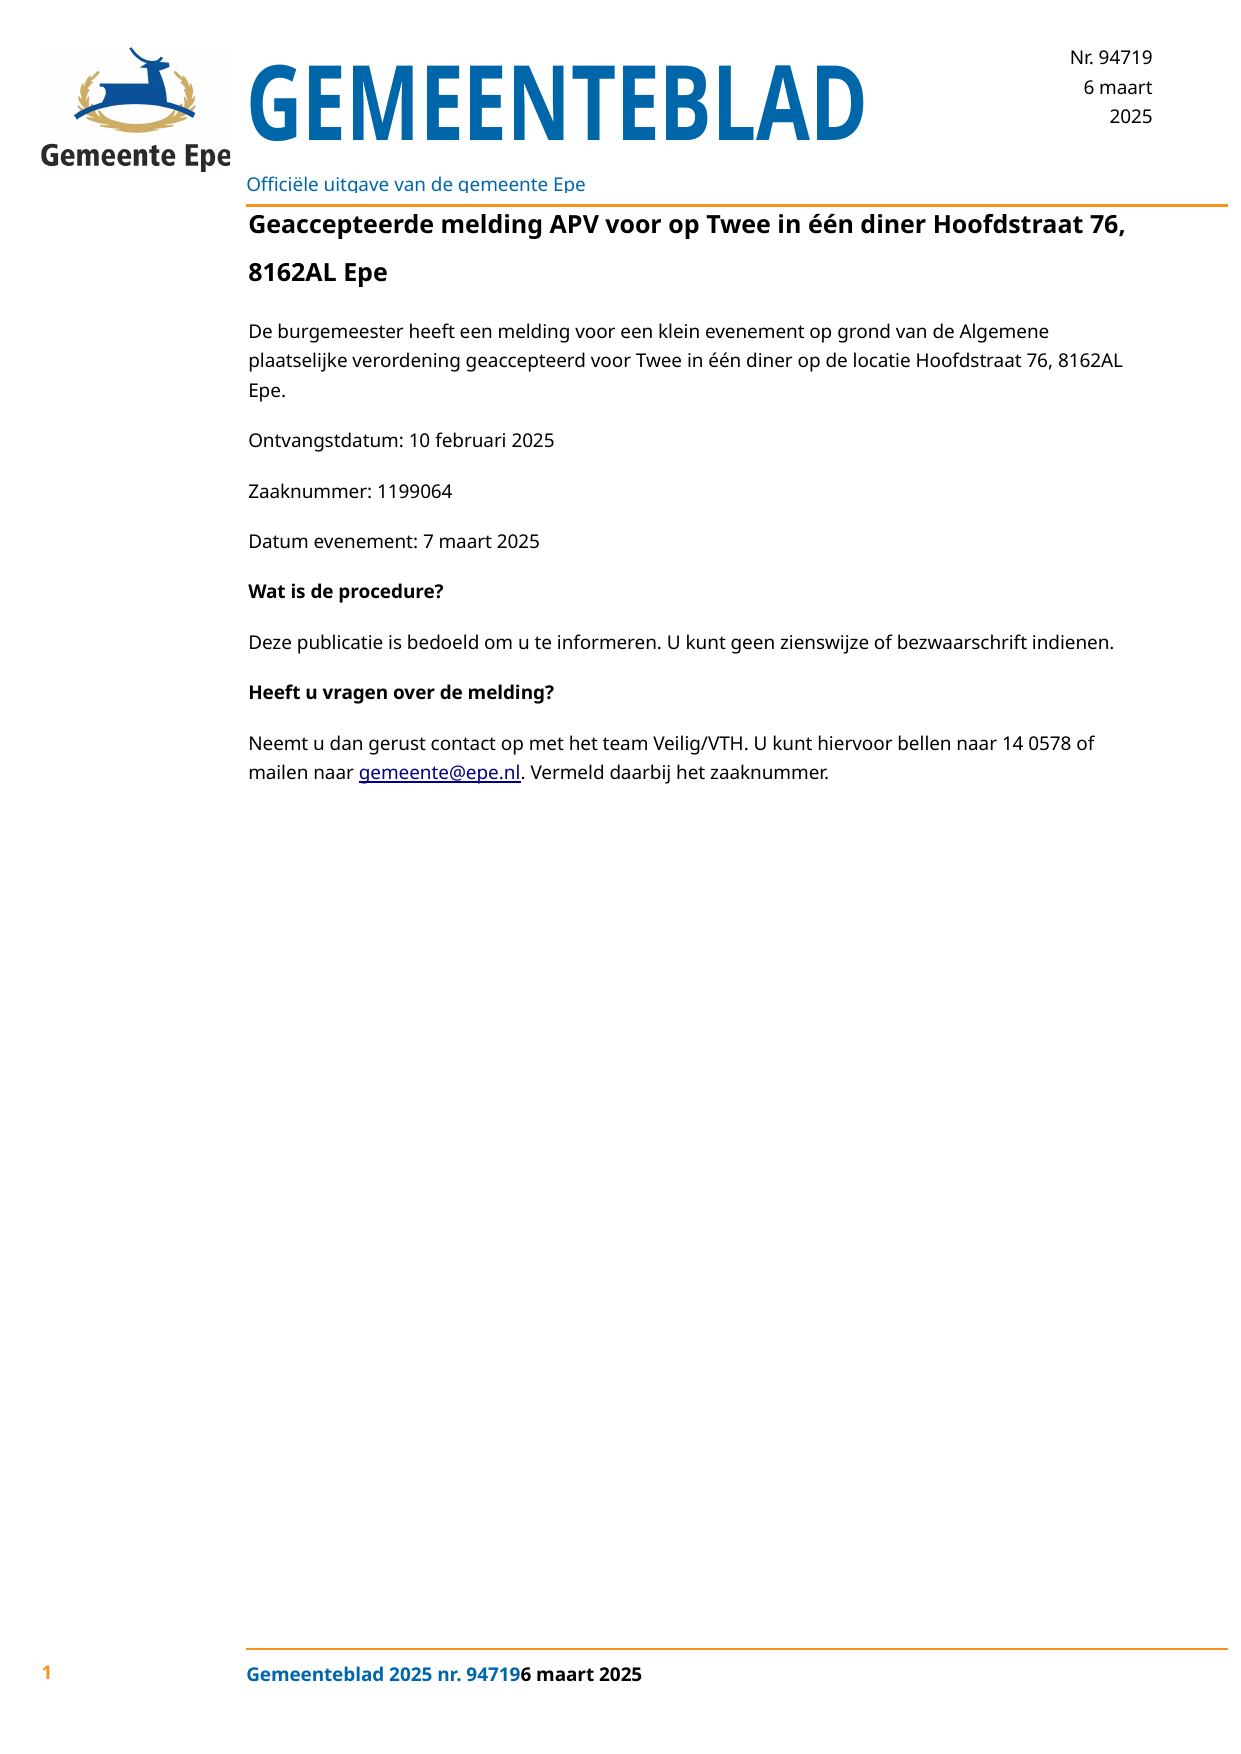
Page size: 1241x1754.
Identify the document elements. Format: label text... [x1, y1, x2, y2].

text Wat is de procedure? [248, 579, 1152, 604]
text Ontvangstdatum: 10 februari 2025 [248, 427, 1152, 453]
picture [41, 47, 231, 172]
text Datum evenement: 7 maart 2025 [248, 528, 1152, 554]
text De burgemeester heeft een melding voor een klein evenement op grond van de Algemene plaatselijke verordening geaccepteerd voor Twee in één diner op de locatie Hoofdstraat 76, 8162AL Epe. [248, 318, 1152, 403]
text Deze publicatie is bedoeld om u te informeren. U kunt geen zienswijze of bezwaarschrift indienen. [248, 629, 1152, 655]
text Heeft u vragen over de melding? [248, 679, 1152, 705]
text Zaaknummer: 1199064 [248, 478, 1152, 504]
text Geaccepteerde melding APV voor op Twee in één diner Hoofdstraat 76, 8162AL Epe [248, 207, 1152, 288]
text Neemt u dan gerust contact op met het team Veilig/VTH. U kunt hiervoor bellen naar 14 0578 of mailen naar gemeente@epe.nl. Vermeld daarbij het zaaknummer. [248, 730, 1152, 785]
